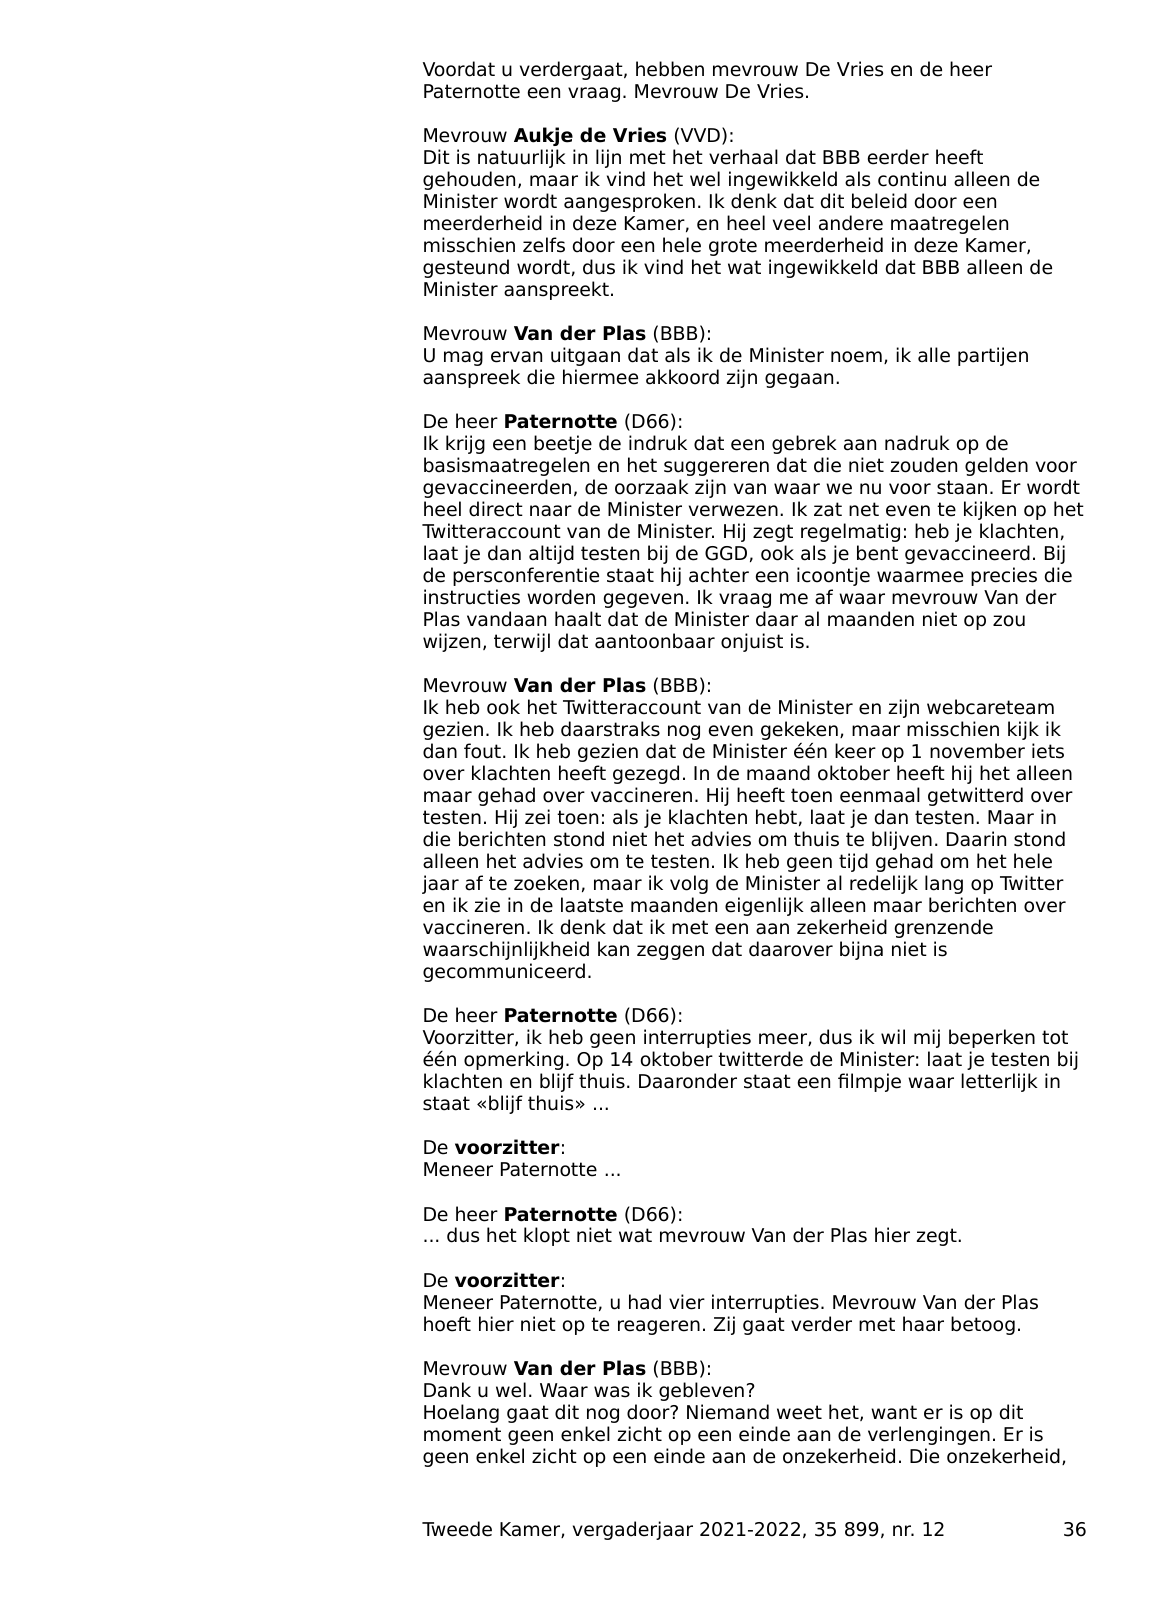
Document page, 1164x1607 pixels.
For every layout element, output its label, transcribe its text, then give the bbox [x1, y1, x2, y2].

text Meneer Paternotte ... [422, 1159, 1087, 1181]
text Ik heb ook het Twitteraccount van de Minister en zijn webcareteam gezien. Ik heb daarstraks nog even gekeken, maar misschien kijk ik dan fout. Ik heb gezien dat de Minister één keer op 1 november iets over klachten heeft gezegd. In de maand oktober heeft hij het alleen maar gehad over vaccineren. Hij heeft toen eenmaal getwitterd over testen. Hij zei toen: als je klachten hebt, laat je dan testen. Maar in die berichten stond niet het advies om thuis te blijven. Daarin stond alleen het advies om te testen. Ik heb geen tijd gehad om het hele jaar af te zoeken, maar ik volg de Minister al redelijk lang op Twitter en ik zie in de laatste maanden eigenlijk alleen maar berichten over vaccineren. Ik denk dat ik met een aan zekerheid grenzende waarschijnlijkheid kan zeggen dat daarover bijna niet is gecommuniceerd. [422, 697, 1087, 983]
text Ik krijg een beetje de indruk dat een gebrek aan nadruk op de basismaatregelen en het suggereren dat die niet zouden gelden voor gevaccineerden, de oorzaak zijn van waar we nu voor staan. Er wordt heel direct naar de Minister verwezen. Ik zat net even te kijken op het Twitteraccount van de Minister. Hij zegt regelmatig: heb je klachten, laat je dan altijd testen bij de GGD, ook als je bent gevaccineerd. Bij de persconferentie staat hij achter een icoontje waarmee precies die instructies worden gegeven. Ik vraag me af waar mevrouw Van der Plas vandaan haalt dat de Minister daar al maanden niet op zou wijzen, terwijl dat aantoonbaar onjuist is. [422, 433, 1087, 653]
text Dit is natuurlijk in lijn met het verhaal dat BBB eerder heeft gehouden, maar ik vind het wel ingewikkeld als continu alleen de Minister wordt aangesproken. Ik denk dat dit beleid door een meerderheid in deze Kamer, en heel veel andere maatregelen misschien zelfs door een hele grote meerderheid in deze Kamer, gesteund wordt, dus ik vind het wat ingewikkeld dat BBB alleen de Minister aanspreekt. [422, 147, 1087, 301]
text Mevrouw Van der Plas (BBB): [422, 323, 1087, 345]
text U mag ervan uitgaan dat als ik de Minister noem, ik alle partijen aanspreek die hiermee akkoord zijn gegaan. [422, 345, 1087, 389]
text De heer Paternotte (D66): [422, 411, 1087, 433]
text De voorzitter: [422, 1269, 1087, 1292]
text De heer Paternotte (D66): [422, 1005, 1087, 1027]
text De voorzitter: [422, 1137, 1087, 1159]
text ... dus het klopt niet wat mevrouw Van der Plas hier zegt. [422, 1225, 1087, 1247]
text Hoelang gaat dit nog door? Niemand weet het, want er is op dit moment geen enkel zicht op een einde aan de verlengingen. Er is geen enkel zicht op een einde aan de onzekerheid. Die onzekerheid, [422, 1402, 1087, 1468]
text De heer Paternotte (D66): [422, 1203, 1087, 1225]
text Meneer Paternotte, u had vier interrupties. Mevrouw Van der Plas hoeft hier niet op te reageren. Zij gaat verder met haar betoog. [422, 1292, 1087, 1336]
text Mevrouw Aukje de Vries (VVD): [422, 125, 1087, 147]
text Mevrouw Van der Plas (BBB): [422, 1358, 1087, 1380]
text Voordat u verdergaat, hebben mevrouw De Vries en de heer Paternotte een vraag. Mevrouw De Vries. [422, 59, 1087, 103]
text Dank u wel. Waar was ik gebleven? [422, 1380, 1087, 1402]
text Mevrouw Van der Plas (BBB): [422, 675, 1087, 697]
text Voorzitter, ik heb geen interrupties meer, dus ik wil mij beperken tot één opmerking. Op 14 oktober twitterde de Minister: laat je testen bij klachten en blijf thuis. Daaronder staat een filmpje waar letterlijk in staat «blijf thuis» ... [422, 1027, 1087, 1115]
